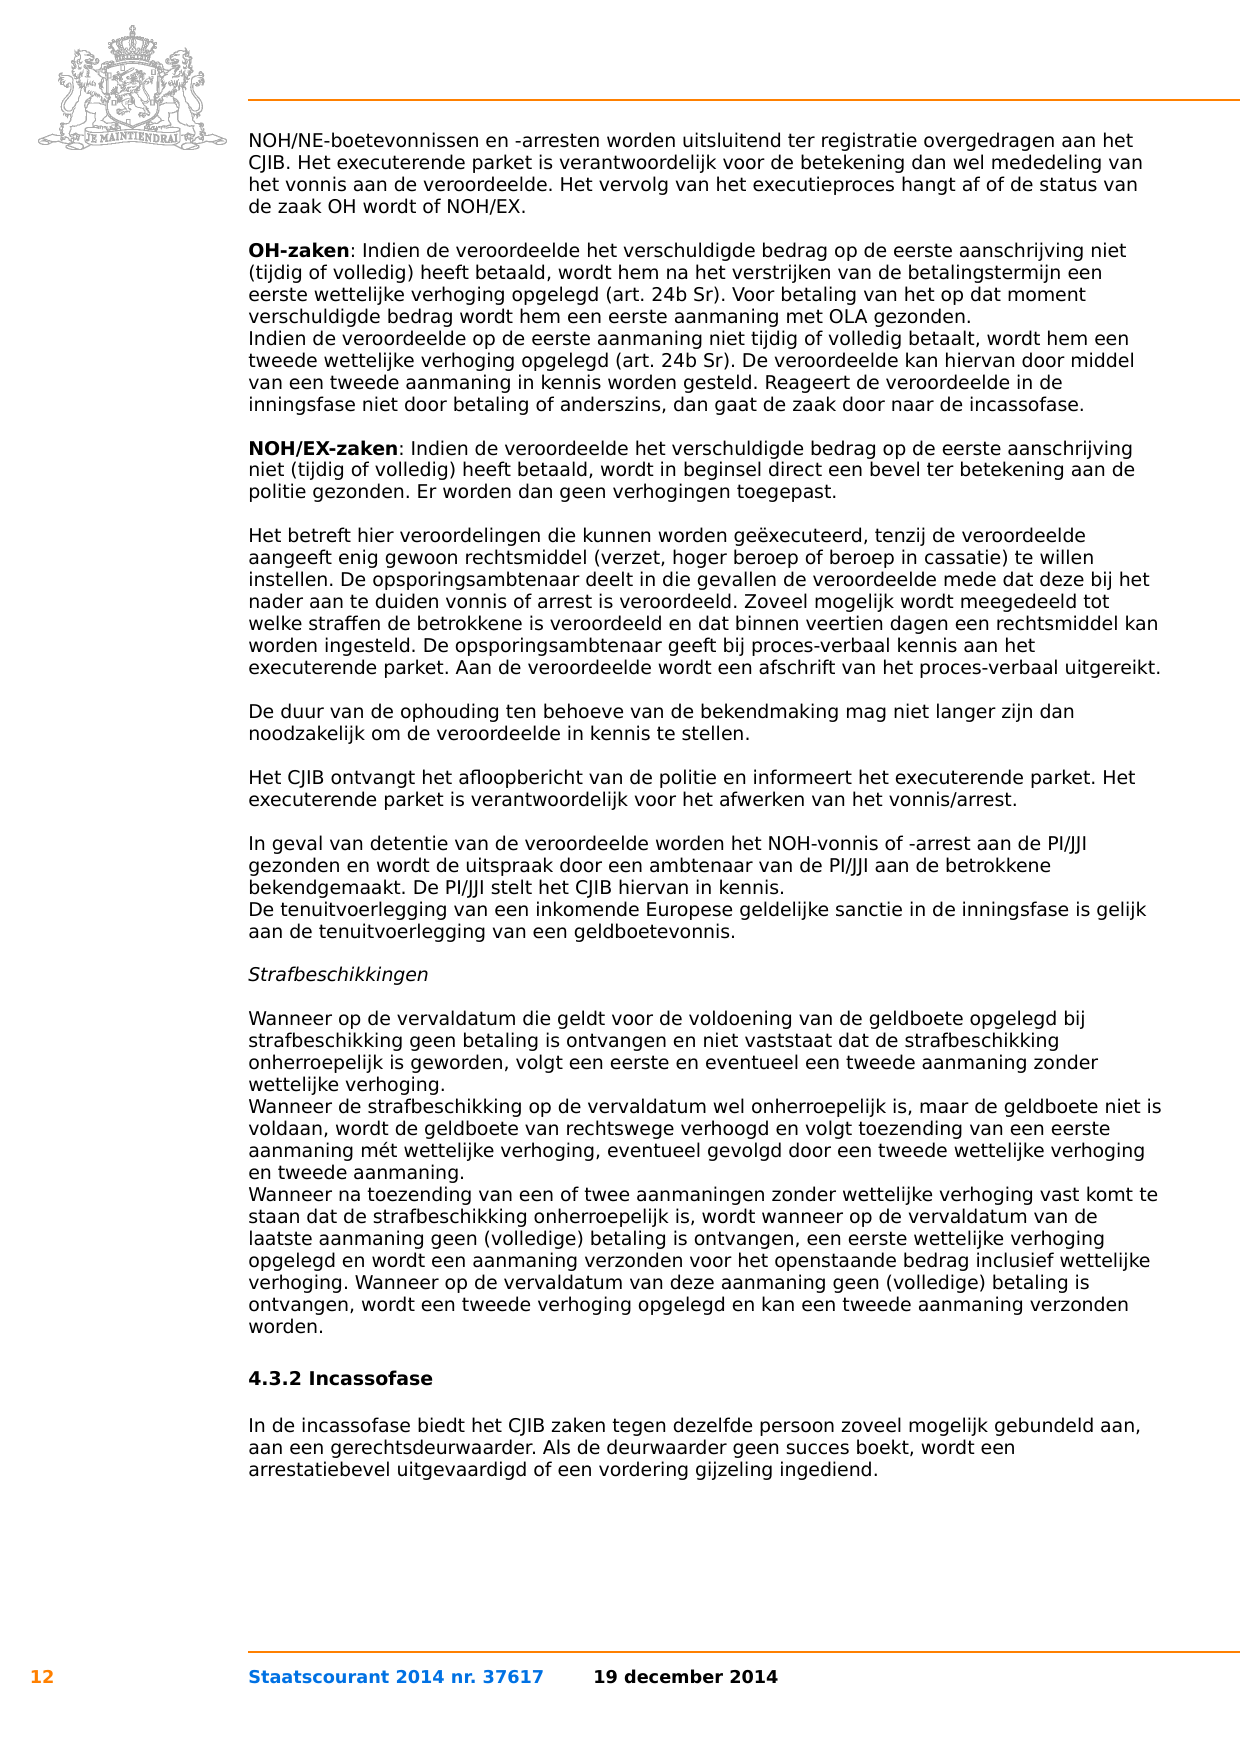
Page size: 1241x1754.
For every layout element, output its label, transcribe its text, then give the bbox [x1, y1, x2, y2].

text Indien de veroordeelde op de eerste aanmaning niet tijdig of volledig betaalt, wordt hem een tweede wettelijke verhoging opgelegd (art. 24b Sr). De veroordeelde kan hiervan door middel van een tweede aanmaning in kennis worden gesteld. Reageert de veroordeelde in de inningsfase niet door betaling of anderszins, dan gaat de zaak door naar de incassofase. [248, 328, 1163, 416]
text Wanneer op de vervaldatum die geldt voor de voldoening van de geldboete opgelegd bij strafbeschikking geen betaling is ontvangen en niet vaststaat dat de strafbeschikking onherroepelijk is geworden, volgt een eerste en eventueel een tweede aanmaning zonder wettelijke verhoging. [248, 1008, 1163, 1096]
text NOH/EX-zaken: Indien de veroordeelde het verschuldigde bedrag op de eerste aanschrijving niet (tijdig of volledig) heeft betaald, wordt in beginsel direct een bevel ter betekening aan de politie gezonden. Er worden dan geen verhogingen toegepast. [248, 437, 1163, 503]
text De duur van de ophouding ten behoeve van de bekendmaking mag niet langer zijn dan noodzakelijk om de veroordeelde in kennis te stellen. [248, 701, 1163, 745]
text OH-zaken: Indien de veroordeelde het verschuldigde bedrag op de eerste aanschrijving niet (tijdig of volledig) heeft betaald, wordt hem na het verstrijken van de betalingstermijn een eerste wettelijke verhoging opgelegd (art. 24b Sr). Voor betaling van het op dat moment verschuldigde bedrag wordt hem een eerste aanmaning met OLA gezonden. [248, 240, 1163, 328]
text Het CJIB ontvangt het afloopbericht van de politie en informeert het executerende parket. Het executerende parket is verantwoordelijk voor het afwerken van het vonnis/arrest. [248, 767, 1163, 811]
text In geval van detentie van de veroordeelde worden het NOH-vonnis of -arrest aan de PI/JJI gezonden en wordt de uitspraak door een ambtenaar van de PI/JJI aan de betrokkene bekendgemaakt. De PI/JJI stelt het CJIB hiervan in kennis. [248, 833, 1163, 898]
picture [38, 25, 227, 150]
subtitle 4.3.2 Incassofase [248, 1368, 1163, 1390]
text Het betreft hier veroordelingen die kunnen worden geëxecuteerd, tenzij de veroordeelde aangeeft enig gewoon rechtsmiddel (verzet, hoger beroep of beroep in cassatie) te willen instellen. De opsporingsambtenaar deelt in die gevallen de veroordeelde mede dat deze bij het nader aan te duiden vonnis of arrest is veroordeeld. Zoveel mogelijk wordt meegedeeld tot welke straffen de betrokkene is veroordeeld en dat binnen veertien dagen een rechtsmiddel kan worden ingesteld. De opsporingsambtenaar geeft bij proces-verbaal kennis aan het executerende parket. Aan de veroordeelde wordt een afschrift van het proces-verbaal uitgereikt. [248, 525, 1163, 679]
text Wanneer na toezending van een of twee aanmaningen zonder wettelijke verhoging vast komt te staan dat de strafbeschikking onherroepelijk is, wordt wanneer op de vervaldatum van de laatste aanmaning geen (volledige) betaling is ontvangen, een eerste wettelijke verhoging opgelegd en wordt een aanmaning verzonden voor het openstaande bedrag inclusief wettelijke verhoging. Wanneer op de vervaldatum van deze aanmaning geen (volledige) betaling is ontvangen, wordt een tweede verhoging opgelegd en kan een tweede aanmaning verzonden worden. [248, 1184, 1163, 1338]
text De tenuitvoerlegging van een inkomende Europese geldelijke sanctie in de inningsfase is gelijk aan de tenuitvoerlegging van een geldboetevonnis. [248, 898, 1163, 942]
text Wanneer de strafbeschikking op de vervaldatum wel onherroepelijk is, maar de geldboete niet is voldaan, wordt de geldboete van rechtswege verhoogd en volgt toezending van een eerste aanmaning mét wettelijke verhoging, eventueel gevolgd door een tweede wettelijke verhoging en tweede aanmaning. [248, 1096, 1163, 1184]
text NOH/NE-boetevonnissen en -arresten worden uitsluitend ter registratie overgedragen aan het CJIB. Het executerende parket is verantwoordelijk voor de betekening dan wel mededeling van het vonnis aan de veroordeelde. Het vervolg van het executieproces hangt af of de status van de zaak OH wordt of NOH/EX. [248, 130, 1163, 218]
subtitle Strafbeschikkingen [248, 964, 1163, 986]
text In de incassofase biedt het CJIB zaken tegen dezelfde persoon zoveel mogelijk gebundeld aan, aan een gerechtsdeurwaarder. Als de deurwaarder geen succes boekt, wordt een arrestatiebevel uitgevaardigd of een vordering gijzeling ingediend. [248, 1415, 1163, 1481]
